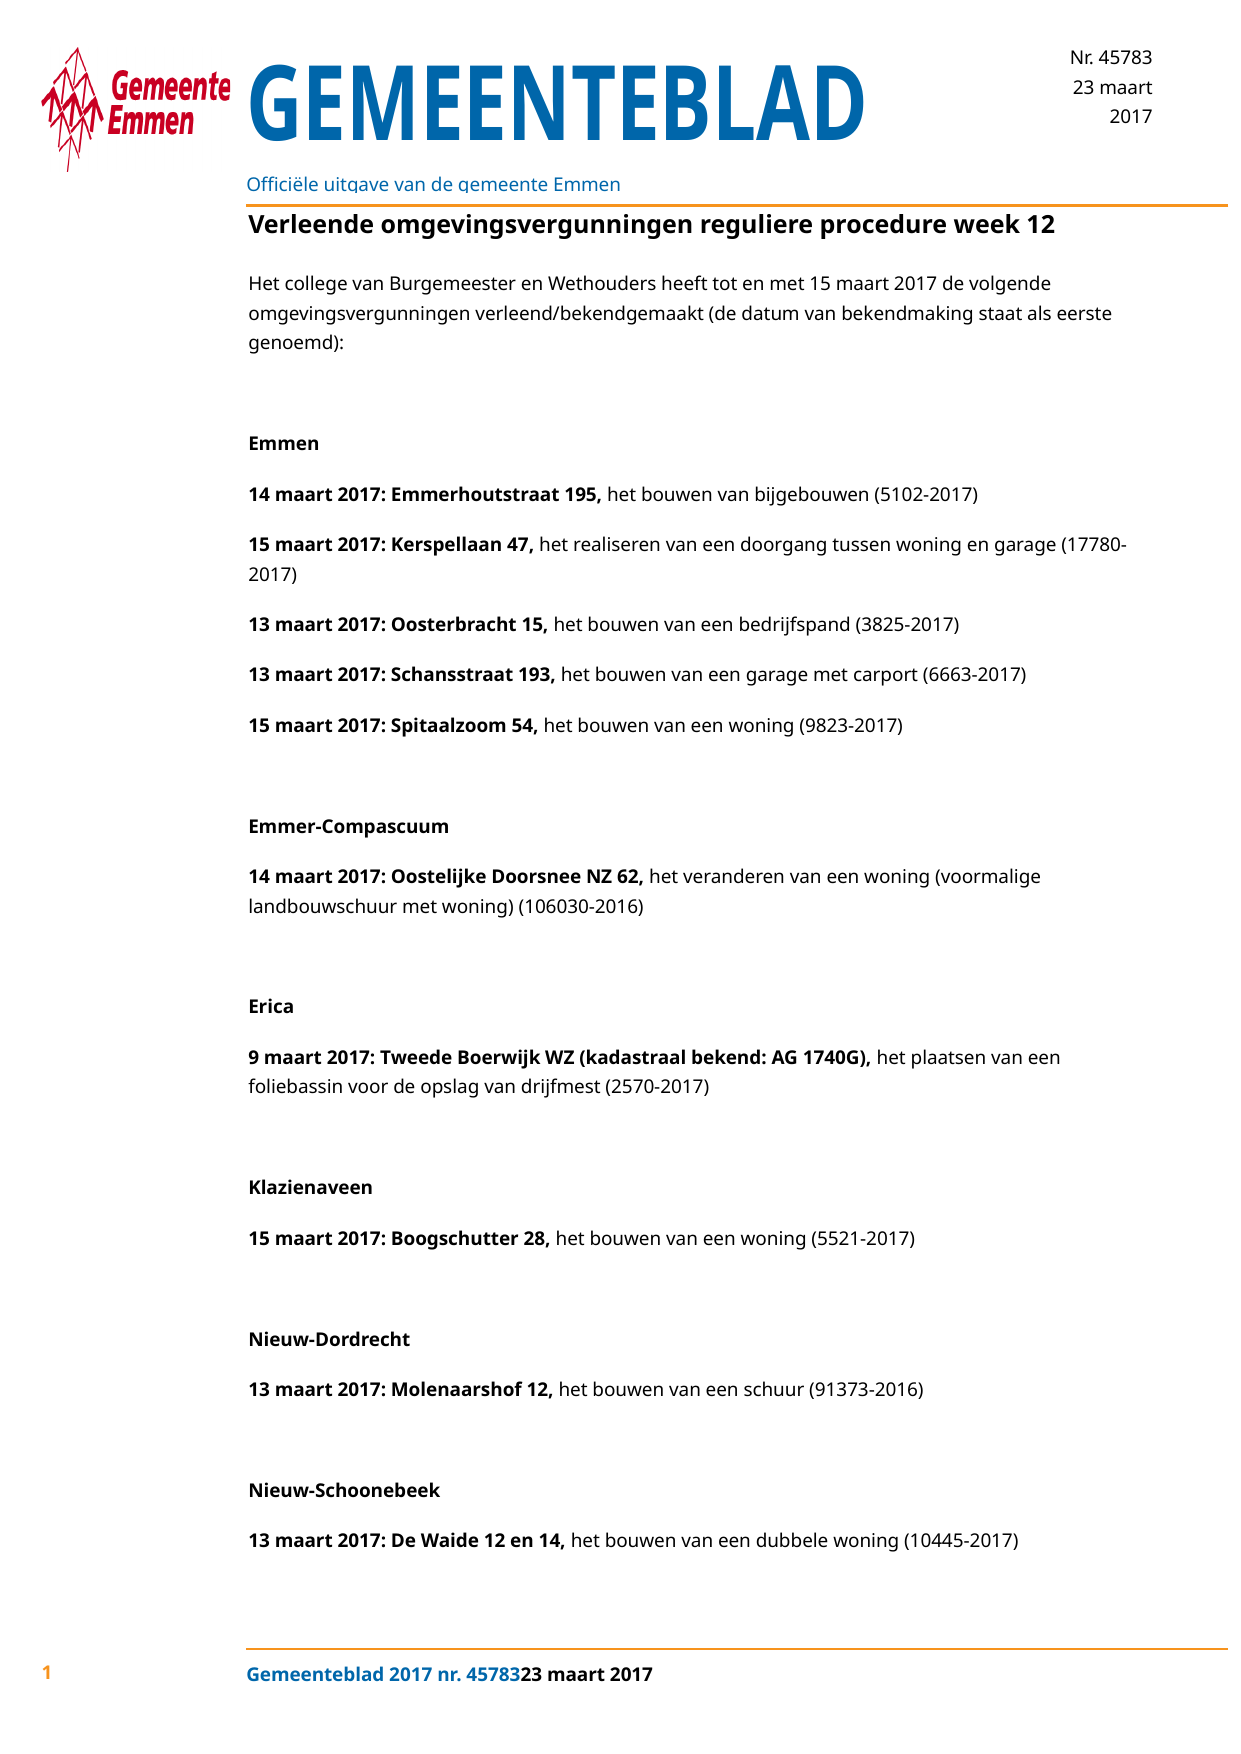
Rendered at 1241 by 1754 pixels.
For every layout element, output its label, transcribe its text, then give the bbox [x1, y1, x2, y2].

text 14 maart 2017: Oostelijke Doorsnee NZ 62, het veranderen van een woning (voormalige landbouwschuur met woning) (106030-2016) [248, 863, 1152, 918]
text Emmer-Compascuum [248, 813, 1152, 838]
text 14 maart 2017: Emmerhoutstraat 195, het bouwen van bijgebouwen (5102-2017) [248, 481, 1152, 506]
picture [41, 47, 231, 172]
text 13 maart 2017: Schansstraat 193, het bouwen van een garage met carport (6663-2017) [248, 662, 1152, 687]
text Nieuw-Dordrecht [248, 1326, 1152, 1351]
text Erica [248, 994, 1152, 1019]
text 13 maart 2017: Molenaarshof 12, het bouwen van een schuur (91373-2016) [248, 1376, 1152, 1402]
text 13 maart 2017: Oosterbracht 15, het bouwen van een bedrijfspand (3825-2017) [248, 611, 1152, 637]
text 9 maart 2017: Tweede Boerwijk WZ (kadastraal bekend: AG 1740G), het plaatsen van een foliebassin voor de opslag van drijfmest (2570-2017) [248, 1044, 1152, 1099]
text Emmen [248, 430, 1152, 456]
text Nieuw-Schoonebeek [248, 1477, 1152, 1503]
text 15 maart 2017: Kerspellaan 47, het realiseren van een doorgang tussen woning en garage (17780-2017) [248, 531, 1152, 586]
text Verleende omgevingsvergunningen reguliere procedure week 12 [248, 207, 1152, 241]
text 13 maart 2017: De Waide 12 en 14, het bouwen van een dubbele woning (10445-2017) [248, 1527, 1152, 1553]
text 15 maart 2017: Spitaalzoom 54, het bouwen van een woning (9823-2017) [248, 712, 1152, 738]
text 15 maart 2017: Boogschutter 28, het bouwen van een woning (5521-2017) [248, 1225, 1152, 1251]
text Klazienaveen [248, 1174, 1152, 1200]
text Het college van Burgemeester en Wethouders heeft tot en met 15 maart 2017 de volgende omgevingsvergunningen verleend/bekendgemaakt (de datum van bekendmaking staat als eerste genoemd): [248, 270, 1152, 355]
